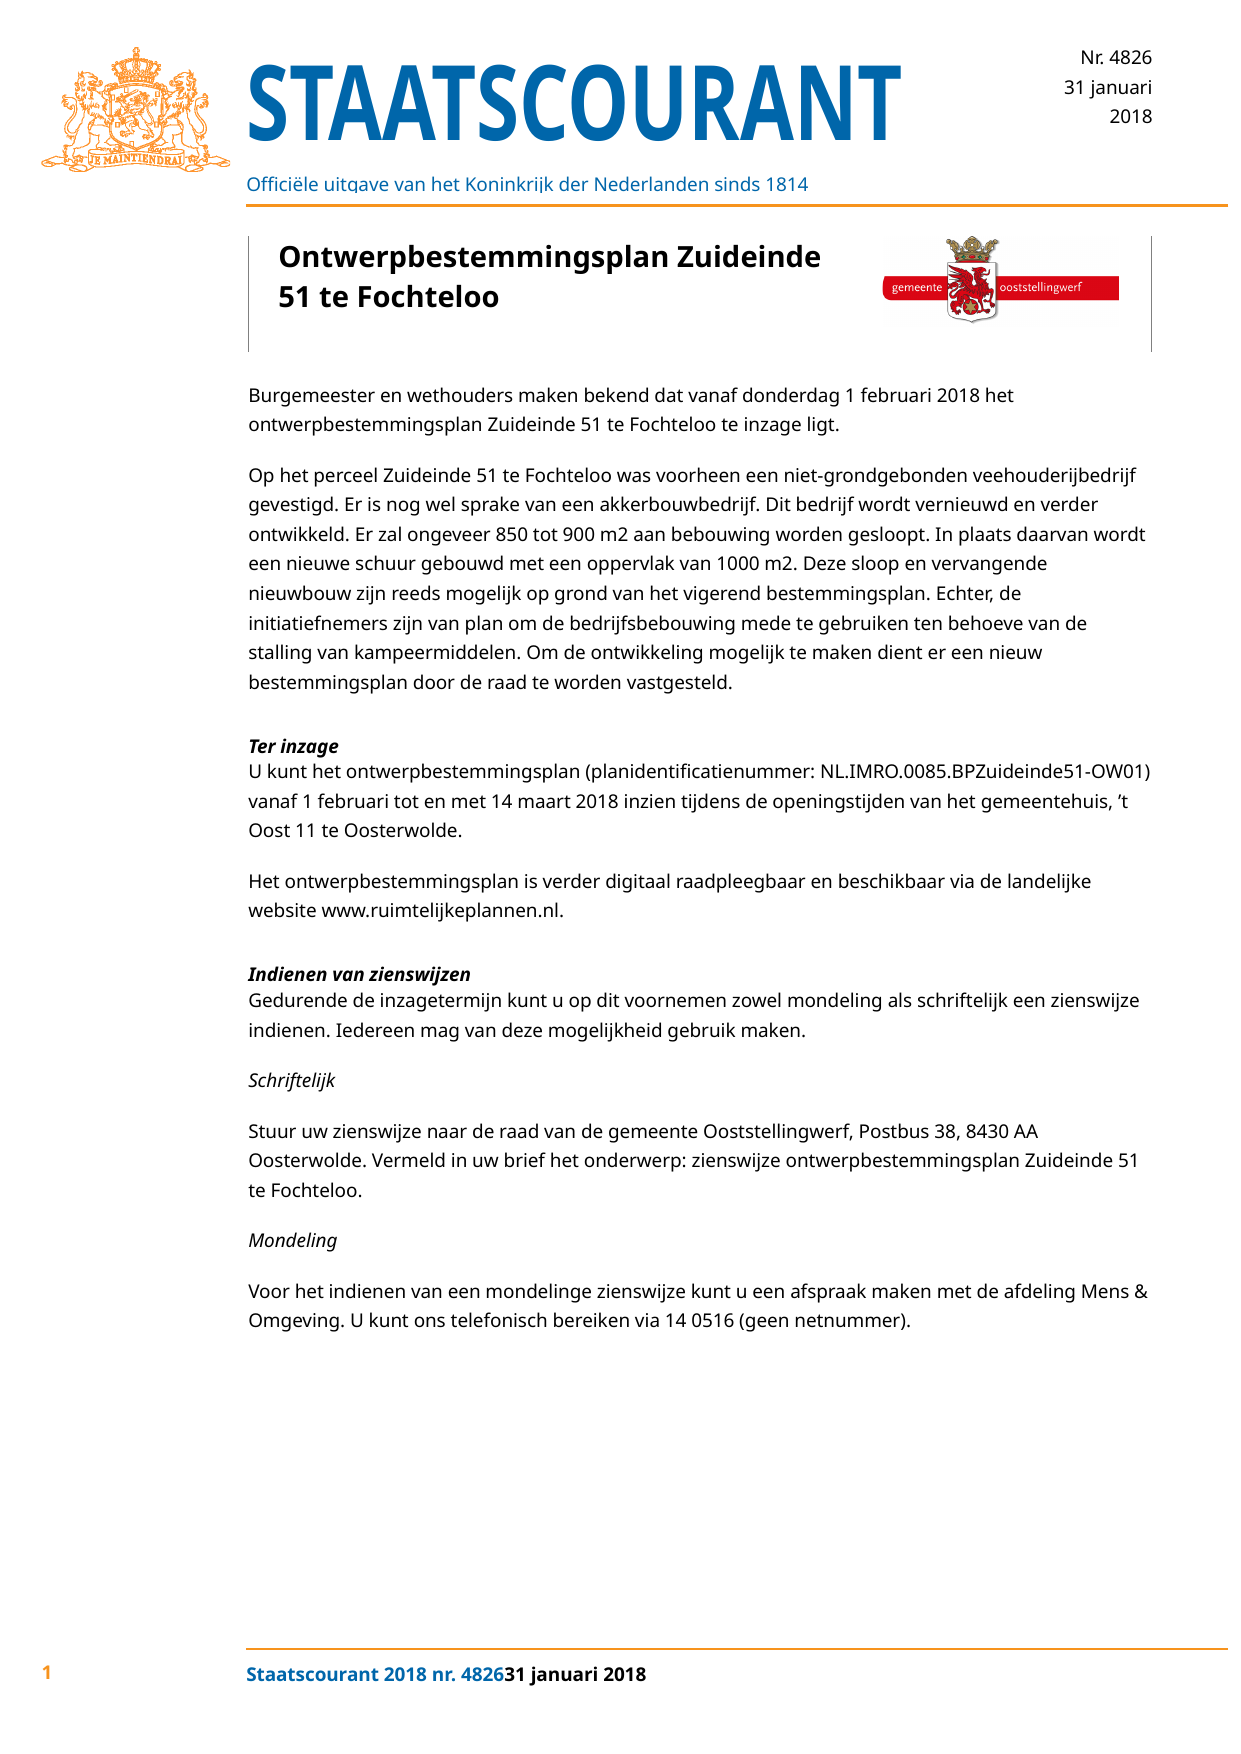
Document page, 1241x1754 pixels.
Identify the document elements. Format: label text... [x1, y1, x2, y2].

text Schriftelijk [248, 1067, 1152, 1093]
picture [882, 236, 1119, 327]
text Het ontwerpbestemmingsplan is verder digitaal raadpleegbaar en beschikbaar via de landelijke website www.ruimtelijkeplannen.nl. [248, 868, 1152, 923]
text U kunt het ontwerpbestemmingsplan (planidentificatienummer: NL.IMRO.0085.BPZuideinde51-OW01) vanaf 1 februari tot en met 14 maart 2018 inzien tijdens de openingstijden van het gemeentehuis, ’t Oost 11 te Oosterwolde. [248, 758, 1152, 843]
text Burgemeester en wethouders maken bekend dat vanaf donderdag 1 februari 2018 het ontwerpbestemmingsplan Zuideinde 51 te Fochteloo te inzage ligt. [248, 382, 1152, 437]
table_header [850, 236, 1151, 352]
text Indienen van zienswijzen [248, 962, 1152, 987]
text Op het perceel Zuideinde 51 te Fochteloo was voorheen een niet-grondgebonden veehouderijbedrijf gevestigd. Er is nog wel sprake van een akkerbouwbedrijf. Dit bedrijf wordt vernieuwd en verder ontwikkeld. Er zal ongeveer 850 tot 900 m2 aan bebouwing worden gesloopt. In plaats daarvan wordt een nieuwe schuur gebouwd met een oppervlak van 1000 m2. Deze sloop en vervangende nieuwbouw zijn reeds mogelijk op grond van het vigerend bestemmingsplan. Echter, de initiatiefnemers zijn van plan om de bedrijfsbebouwing mede te gebruiken ten behoeve van de stalling van kampeermiddelen. Om de ontwikkeling mogelijk te maken dient er een nieuw bestemmingsplan door de raad te worden vastgesteld. [248, 462, 1152, 694]
text Stuur uw zienswijze naar de raad van de gemeente Ooststellingwerf, Postbus 38, 8430 AA Oosterwolde. Vermeld in uw brief het onderwerp: zienswijze ontwerpbestemmingsplan Zuideinde 51 te Fochteloo. [248, 1118, 1152, 1203]
text Voor het indienen van een mondelinge zienswijze kunt u een afspraak maken met de afdeling Mens & Omgeving. U kunt ons telefonisch bereiken via 14 0516 (geen netnummer). [248, 1278, 1152, 1333]
text Mondeling [248, 1227, 1152, 1253]
text Ter inzage [248, 733, 1152, 758]
table_header Ontwerpbestemmingsplan Zuideinde 51 te Fochteloo [249, 236, 850, 352]
picture [41, 47, 231, 172]
text Gedurende de inzagetermijn kunt u op dit voornemen zowel mondeling als schriftelijk een zienswijze indienen. Iedereen mag van deze mogelijkheid gebruik maken. [248, 987, 1152, 1043]
